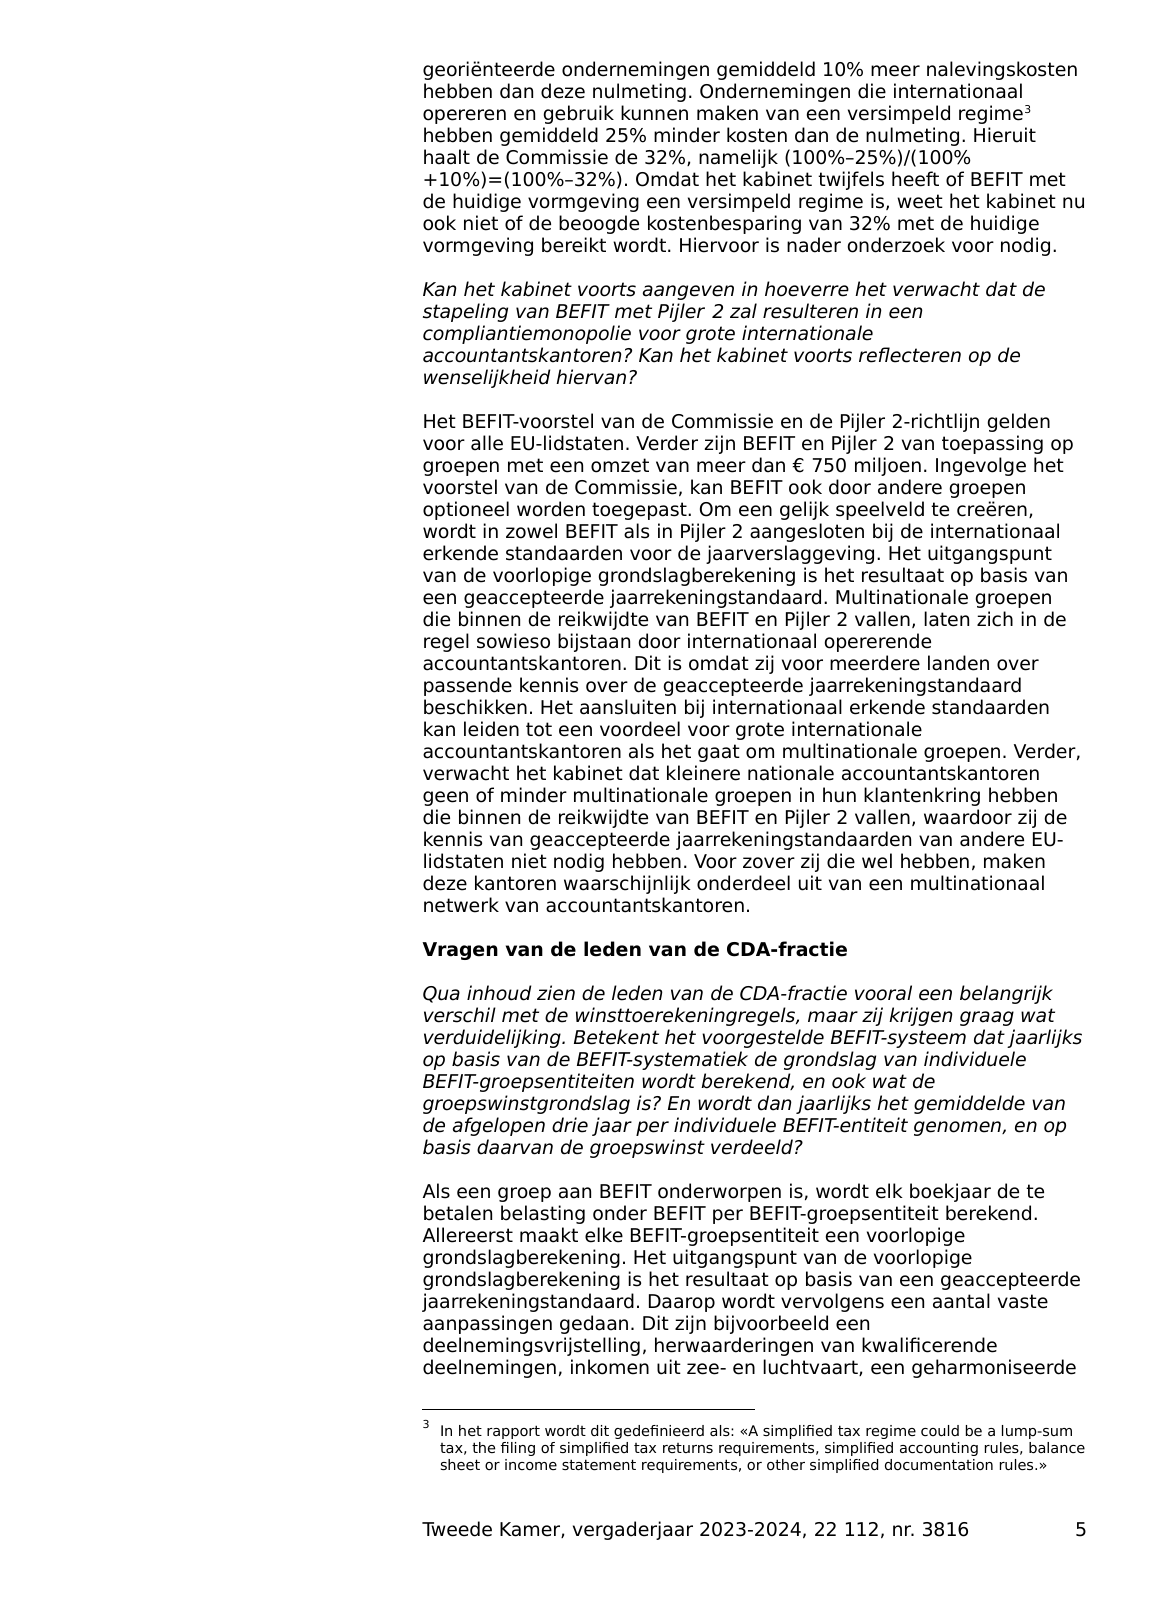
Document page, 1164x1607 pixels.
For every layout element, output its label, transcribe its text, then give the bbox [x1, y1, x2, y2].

text Als een groep aan BEFIT onderworpen is, wordt elk boekjaar de te betalen belasting onder BEFIT per BEFIT-groepsentiteit berekend. Allereerst maakt elke BEFIT-groepsentiteit een voorlopige grondslagberekening. Het uitgangspunt van de voorlopige grondslagberekening is het resultaat op basis van een geaccepteerde jaarrekeningstandaard. Daarop wordt vervolgens een aantal vaste aanpassingen gedaan. Dit zijn bijvoorbeeld een deelnemingsvrijstelling, herwaarderingen van kwalificerende deelnemingen, inkomen uit zee- en luchtvaart, een geharmoniseerde [422, 1181, 1087, 1379]
text Kan het kabinet voorts aangeven in hoeverre het verwacht dat de stapeling van BEFIT met Pijler 2 zal resulteren in een compliantiemonopolie voor grote internationale accountantskantoren? Kan het kabinet voorts reflecteren op de wenselijkheid hiervan? [422, 279, 1087, 389]
subtitle Vragen van de leden van de CDA-fractie [422, 939, 1087, 961]
text Het BEFIT-voorstel van de Commissie en de Pijler 2-richtlijn gelden voor alle EU-lidstaten. Verder zijn BEFIT en Pijler 2 van toepassing op groepen met een omzet van meer dan € 750 miljoen. Ingevolge het voorstel van de Commissie, kan BEFIT ook door andere groepen optioneel worden toegepast. Om een gelijk speelveld te creëren, wordt in zowel BEFIT als in Pijler 2 aangesloten bij de internationaal erkende standaarden voor de jaarverslaggeving. Het uitgangspunt van de voorlopige grondslagberekening is het resultaat op basis van een geaccepteerde jaarrekeningstandaard. Multinationale groepen die binnen de reikwijdte van BEFIT en Pijler 2 vallen, laten zich in de regel sowieso bijstaan door internationaal opererende accountantskantoren. Dit is omdat zij voor meerdere landen over passende kennis over de geaccepteerde jaarrekeningstandaard beschikken. Het aansluiten bij internationaal erkende standaarden kan leiden tot een voordeel voor grote internationale accountantskantoren als het gaat om multinationale groepen. Verder, verwacht het kabinet dat kleinere nationale accountantskantoren geen of minder multinationale groepen in hun klantenkring hebben die binnen de reikwijdte van BEFIT en Pijler 2 vallen, waardoor zij de kennis van geaccepteerde jaarrekeningstandaarden van andere EU-lidstaten niet nodig hebben. Voor zover zij die wel hebben, maken deze kantoren waarschijnlijk onderdeel uit van een multinationaal netwerk van accountantskantoren. [422, 411, 1087, 917]
text Qua inhoud zien de leden van de CDA-fractie vooral een belangrijk verschil met de winsttoerekeningregels, maar zij krijgen graag wat verduidelijking. Betekent het voorgestelde BEFIT-systeem dat jaarlijks op basis van de BEFIT-systematiek de grondslag van individuele BEFIT-groepsentiteiten wordt berekend, en ook wat de groepswinstgrondslag is? En wordt dan jaarlijks het gemiddelde van de afgelopen drie jaar per individuele BEFIT-entiteit genomen, en op basis daarvan de groepswinst verdeeld? [422, 983, 1087, 1159]
text In het rapport wordt dit gedefinieerd als: «A simplified tax regime could be a lump-sum tax, the filing of simplified tax returns requirements, simplified accounting rules, balance sheet or income statement requirements, or other simplified documentation rules.» [422, 1418, 1087, 1474]
text georiënteerde ondernemingen gemiddeld 10% meer nalevingskosten hebben dan deze nulmeting. Ondernemingen die internationaal opereren en gebruik kunnen maken van een versimpeld regime hebben gemiddeld 25% minder kosten dan de nulmeting. Hieruit haalt de Commissie de 32%, namelijk (100%–25%)/(100%+10%)=(100%–32%). Omdat het kabinet twijfels heeft of BEFIT met de huidige vormgeving een versimpeld regime is, weet het kabinet nu ook niet of de beoogde kostenbesparing van 32% met de huidige vormgeving bereikt wordt. Hiervoor is nader onderzoek voor nodig. [422, 59, 1087, 257]
